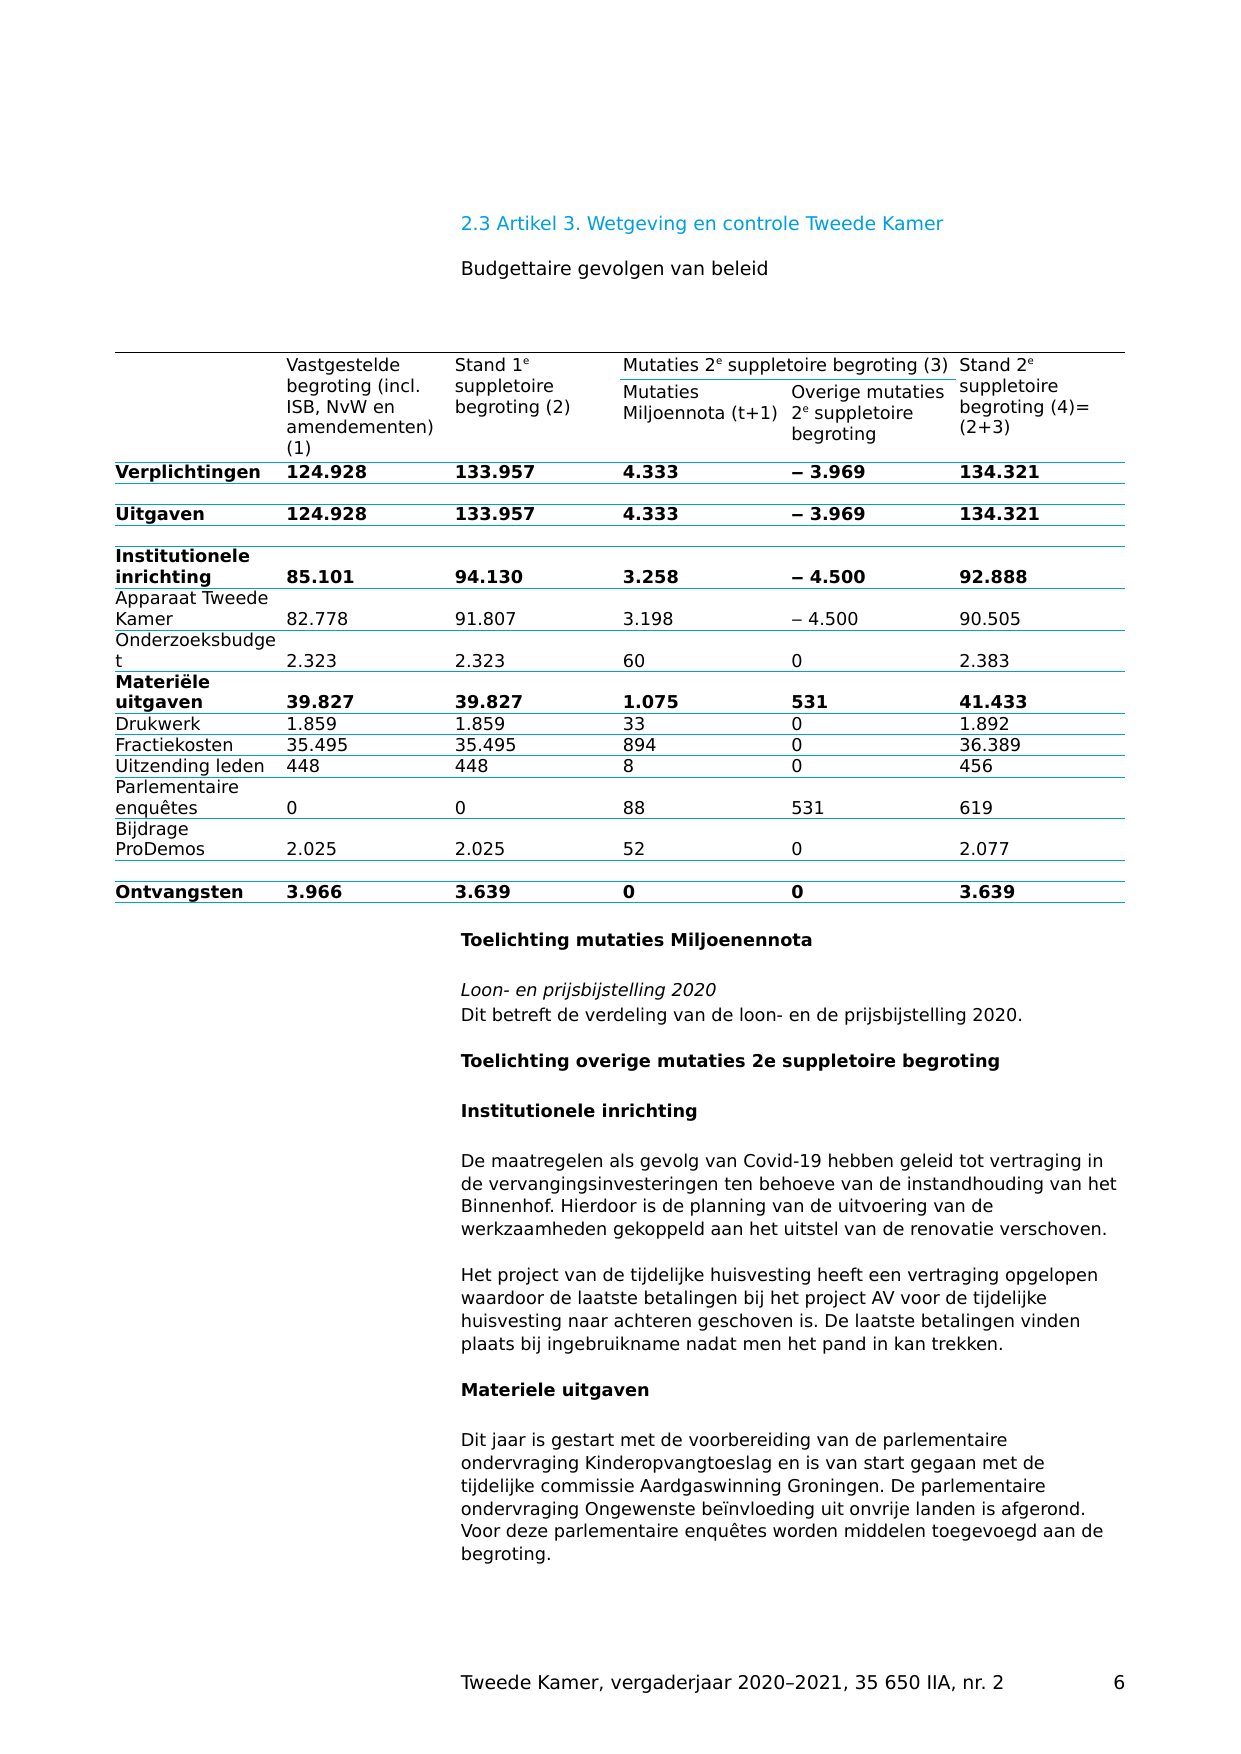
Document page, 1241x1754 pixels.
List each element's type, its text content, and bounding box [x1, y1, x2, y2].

table_cell 0 [788, 735, 956, 755]
table_cell 0 [620, 882, 788, 902]
table_cell [115, 353, 283, 461]
text De maatregelen als gevolg van Covid-19 hebben geleid tot vertraging in de vervangingsinvesteringen ten behoeve van de instandhouding van het Binnenhof. Hierdoor is de planning van de uitvoering van de werkzaamheden gekoppeld aan het uitstel van de renovatie verschoven. [461, 1149, 1125, 1240]
table_cell Apparaat Tweede Kamer [115, 589, 283, 629]
table_cell 133.957 [452, 463, 620, 482]
text Toelichting overige mutaties 2e suppletoire begroting [461, 1049, 1125, 1072]
table_cell 531 [788, 778, 956, 818]
text Loon- en prijsbijstelling 2020 [461, 978, 1125, 1001]
table_cell ‒ 4.500 [788, 589, 956, 629]
table_cell 90.505 [956, 589, 1125, 629]
table_cell 3.639 [452, 882, 620, 902]
table_cell [452, 526, 620, 546]
text Dit jaar is gestart met de voorbereiding van de parlementaire ondervraging Kinderopvangtoeslag en is van start gegaan met de tijdelijke commissie Aardgaswinning Groningen. De parlementaire ondervraging Ongewenste beïnvloeding uit onvrije landen is afgerond. Voor deze parlementaire enquêtes worden middelen toegevoegd aan de begroting. [461, 1428, 1125, 1565]
table_cell [283, 861, 452, 881]
table_cell [956, 861, 1125, 881]
table_cell 8 [620, 756, 788, 776]
text Toelichting mutaties Miljoenennota [461, 928, 1125, 951]
table_cell 2.077 [956, 819, 1125, 860]
table_cell [452, 484, 620, 504]
table_cell 894 [620, 735, 788, 755]
table_cell 92.888 [956, 547, 1125, 588]
table_cell Onderzoeksbudget [115, 631, 283, 671]
table_cell 4.333 [620, 463, 788, 482]
table_cell 133.957 [452, 505, 620, 525]
text Institutionele inrichting [461, 1099, 1125, 1122]
table_cell 41.433 [956, 672, 1125, 713]
table_header Tabel 4 Budgettaire gevolgen van beleid, artikel 3. Wetgeving en controle Tweede Kamer (Tweede suppletoire begroting) (bedragen x € 1.000) [115, 304, 1125, 352]
table_cell 124.928 [283, 505, 452, 525]
table_cell [788, 861, 956, 881]
table_cell 456 [956, 756, 1125, 776]
table_cell [283, 526, 452, 546]
table_cell Parlementaire enquêtes [115, 778, 283, 818]
table_cell 2.323 [283, 631, 452, 671]
text Dit betreft de verdeling van de loon- en de prijsbijstelling 2020. [461, 1003, 1125, 1026]
table_cell 2.025 [283, 819, 452, 860]
table_cell 0 [788, 714, 956, 734]
table_cell [620, 526, 788, 546]
table_cell Uitzending leden [115, 756, 283, 776]
table_cell Fractiekosten [115, 735, 283, 755]
table_cell 35.495 [452, 735, 620, 755]
table_cell 3.258 [620, 547, 788, 588]
title Budgettaire gevolgen van beleid [461, 258, 1125, 280]
table_cell Ontvangsten [115, 882, 283, 902]
table_cell 82.778 [283, 589, 452, 629]
table_cell [788, 484, 956, 504]
table_cell 1.859 [283, 714, 452, 734]
table_cell Stand 2e suppletoire begroting (4)= (2+3) [956, 353, 1125, 461]
table_cell 35.495 [283, 735, 452, 755]
table_cell [283, 484, 452, 504]
table_cell 448 [283, 756, 452, 776]
table_cell 85.101 [283, 547, 452, 588]
table_cell 94.130 [452, 547, 620, 588]
table_cell [620, 484, 788, 504]
table_cell 3.639 [956, 882, 1125, 902]
table_cell 36.389 [956, 735, 1125, 755]
table_cell ‒ 3.969 [788, 505, 956, 525]
table_cell Institutionele inrichting [115, 547, 283, 588]
table_cell [956, 526, 1125, 546]
table_cell 91.807 [452, 589, 620, 629]
table_cell 1.075 [620, 672, 788, 713]
table_cell Mutaties Miljoennota (t+1) [620, 380, 788, 461]
table_cell 39.827 [283, 672, 452, 713]
table_cell Drukwerk [115, 714, 283, 734]
table_cell 2.323 [452, 631, 620, 671]
table_cell 3.966 [283, 882, 452, 902]
table_cell [620, 861, 788, 881]
table_cell Stand 1e suppletoire begroting (2) [452, 353, 620, 461]
table_cell Bijdrage ProDemos [115, 819, 283, 860]
table_cell 88 [620, 778, 788, 818]
table_cell [115, 526, 283, 546]
table_cell 33 [620, 714, 788, 734]
table_cell 4.333 [620, 505, 788, 525]
table_cell 0 [788, 631, 956, 671]
table_cell Verplichtingen [115, 463, 283, 482]
table_cell 619 [956, 778, 1125, 818]
text Materiele uitgaven [461, 1378, 1125, 1401]
table_cell 0 [788, 819, 956, 860]
table_cell Materiële uitgaven [115, 672, 283, 713]
table_cell [956, 484, 1125, 504]
table_cell 1.859 [452, 714, 620, 734]
table_cell 0 [788, 882, 956, 902]
table_cell Mutaties 2e suppletoire begroting (3) [620, 353, 956, 379]
table_cell 0 [452, 778, 620, 818]
table_cell 0 [788, 756, 956, 776]
table_cell 39.827 [452, 672, 620, 713]
table_cell 448 [452, 756, 620, 776]
table_cell 52 [620, 819, 788, 860]
table_cell [115, 861, 283, 881]
table_cell 2.025 [452, 819, 620, 860]
table_cell 1.892 [956, 714, 1125, 734]
table_cell 134.321 [956, 505, 1125, 525]
table_cell 134.321 [956, 463, 1125, 482]
table_cell 3.198 [620, 589, 788, 629]
table_cell [788, 526, 956, 546]
table_cell 60 [620, 631, 788, 671]
table_cell 124.928 [283, 463, 452, 482]
table_cell [452, 861, 620, 881]
table_cell Uitgaven [115, 505, 283, 525]
text Het project van de tijdelijke huisvesting heeft een vertraging opgelopen waardoor de laatste betalingen bij het project AV voor de tijdelijke huisvesting naar achteren geschoven is. De laatste betalingen vinden plaats bij ingebruikname nadat men het pand in kan trekken. [461, 1263, 1125, 1355]
table_cell 0 [283, 778, 452, 818]
table_cell Overige mutaties 2e suppletoire begroting [788, 380, 956, 461]
table_cell 2.383 [956, 631, 1125, 671]
table_cell Vastgestelde begroting (incl. ISB, NvW en amendementen)(1) [283, 353, 452, 461]
table_cell 531 [788, 672, 956, 713]
title 2.3 Artikel 3. Wetgeving en controle Tweede Kamer [461, 213, 1125, 235]
table_cell ‒ 4.500 [788, 547, 956, 588]
table_cell ‒ 3.969 [788, 463, 956, 482]
table_cell [115, 484, 283, 504]
